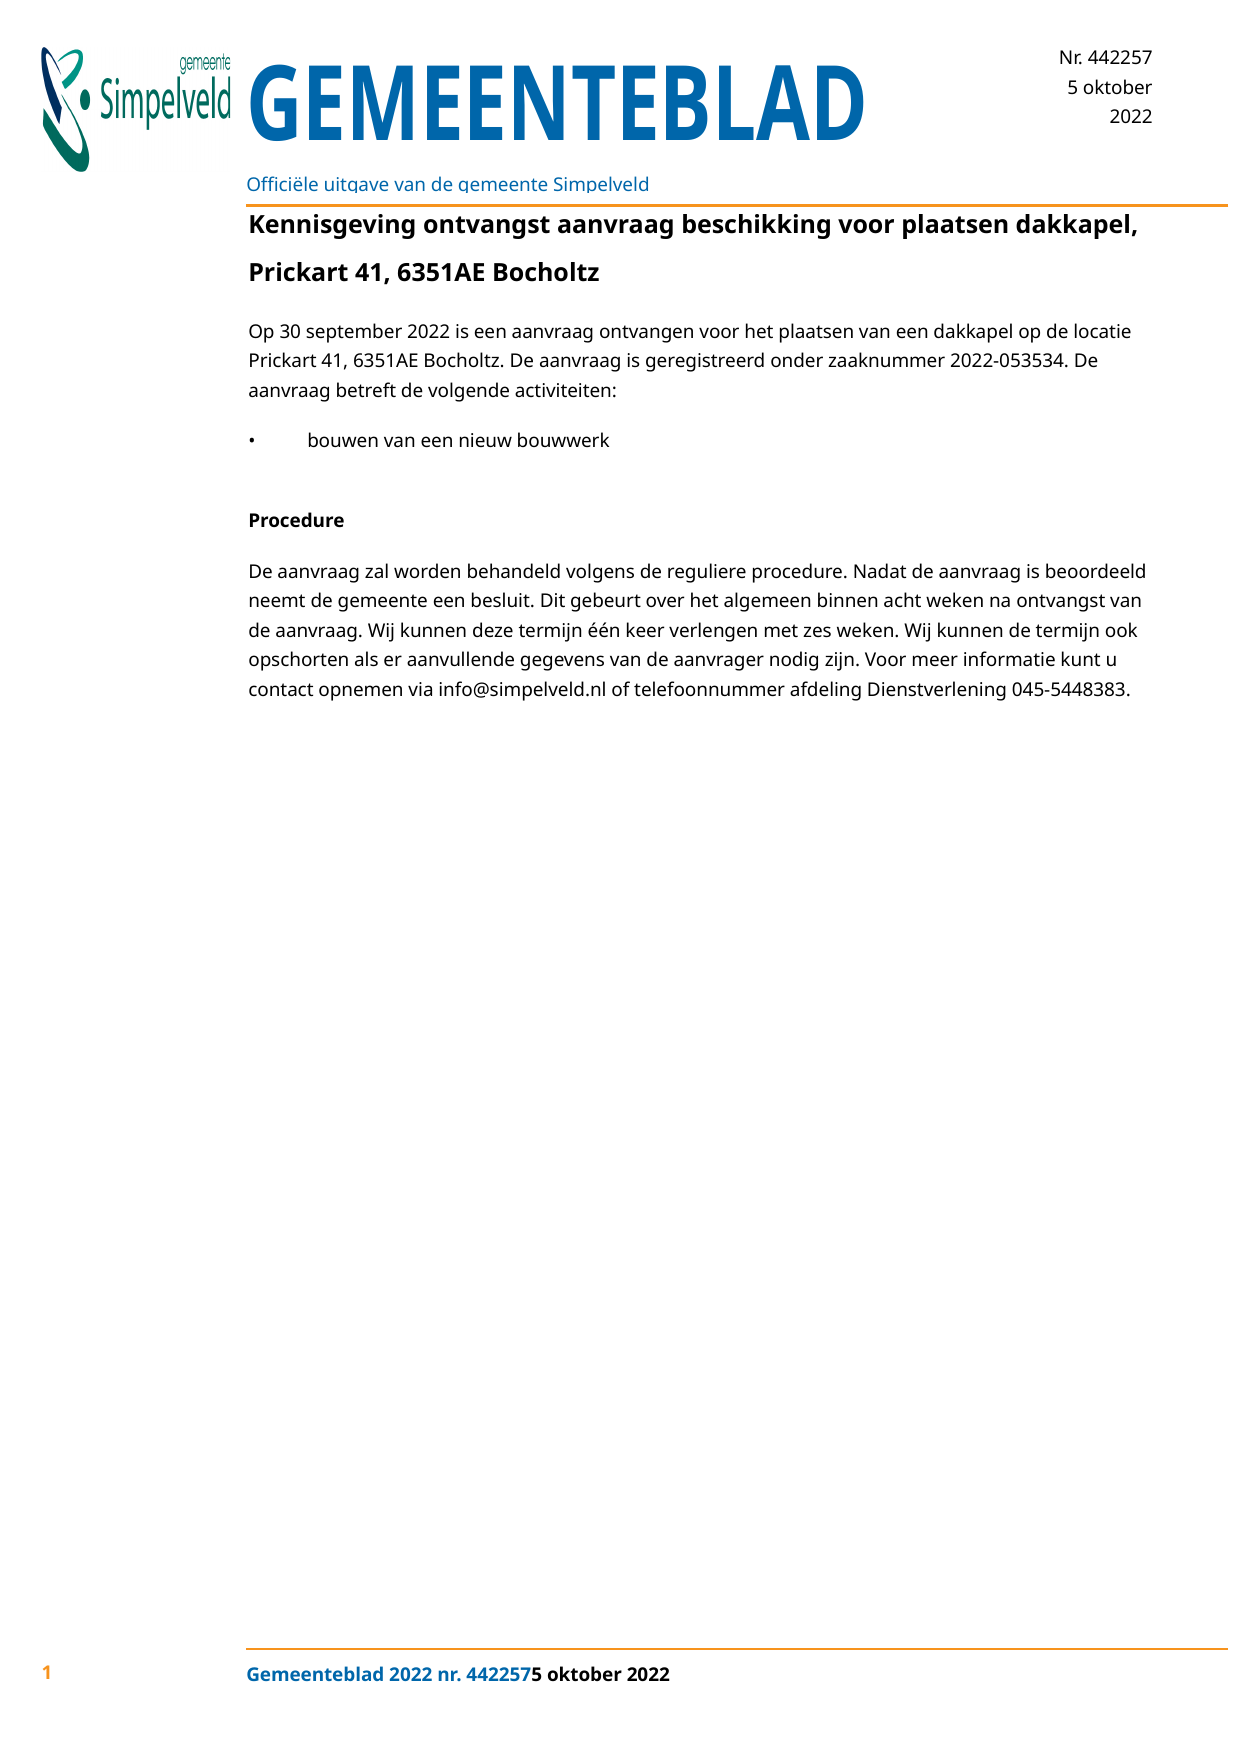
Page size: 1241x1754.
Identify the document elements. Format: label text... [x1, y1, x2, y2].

text Kennisgeving ontvangst aanvraag beschikking voor plaatsen dakkapel, Prickart 41, 6351AE Bocholtz [248, 207, 1152, 288]
text Procedure [248, 507, 1152, 533]
picture [41, 47, 231, 172]
text Op 30 september 2022 is een aanvraag ontvangen voor het plaatsen van een dakkapel op de locatie Prickart 41, 6351AE Bocholtz. De aanvraag is geregistreerd onder zaaknummer 2022-053534. De aanvraag betreft de volgende activiteiten: [248, 318, 1152, 403]
text De aanvraag zal worden behandeld volgens de reguliere procedure. Nadat de aanvraag is beoordeeld neemt de gemeente een besluit. Dit gebeurt over het algemeen binnen acht weken na ontvangst van de aanvraag. Wij kunnen deze termijn één keer verlengen met zes weken. Wij kunnen de termijn ook opschorten als er aanvullende gegevens van de aanvrager nodig zijn. Voor meer informatie kunt u contact opnemen via info@simpelveld.nl of telefoonnummer afdeling Dienstverlening 045-5448383. [248, 558, 1152, 702]
list bouwen van een nieuw bouwwerk [248, 427, 1152, 453]
